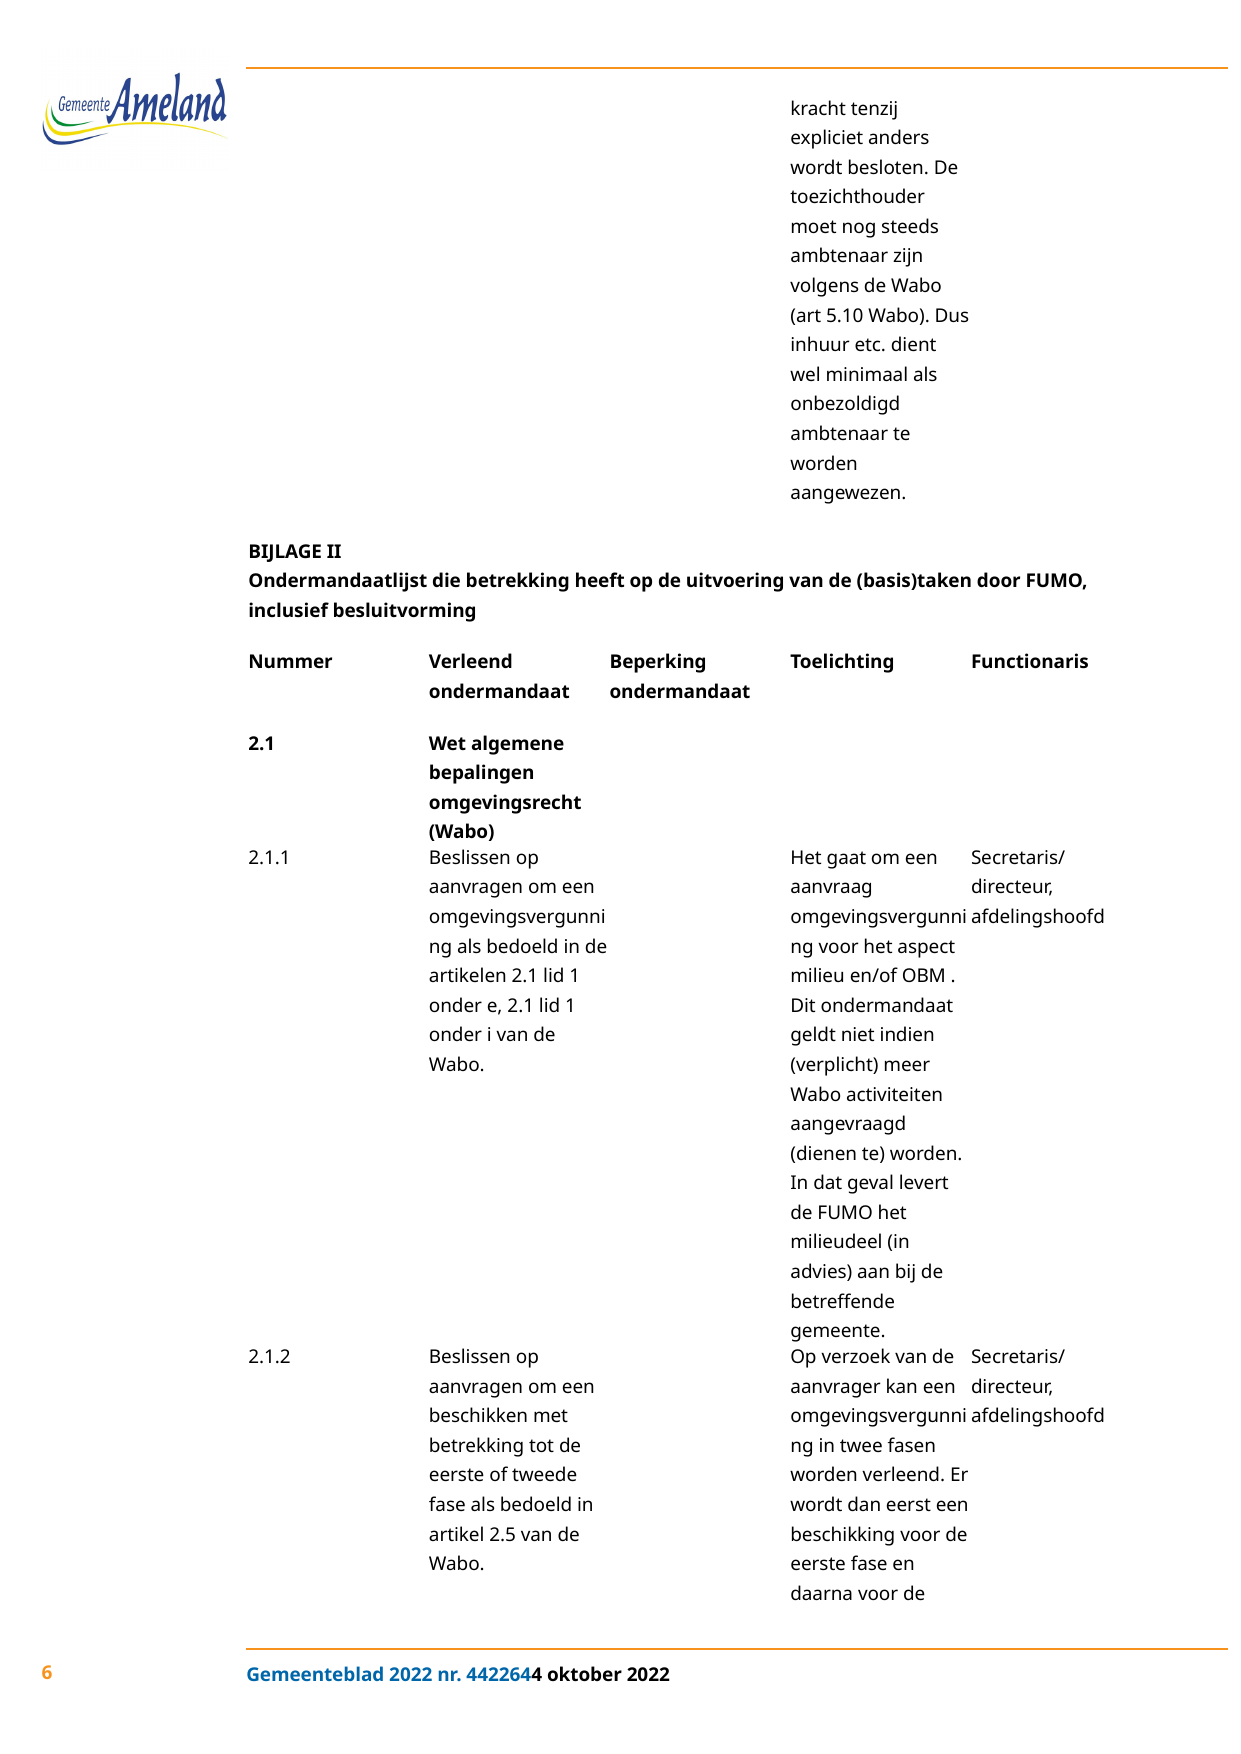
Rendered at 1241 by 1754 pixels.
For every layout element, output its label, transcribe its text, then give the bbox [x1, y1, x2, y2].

table_cell Wet algemene bepalingen omgevingsrecht (Wabo) [429, 730, 609, 844]
table_cell Beperking ondermandaat [609, 649, 790, 704]
table_cell Beslissen op aanvragen om een beschikken met betrekking tot de eerste of tweede fase als bedoeld in artikel 2.5 van de Wabo. [429, 1343, 609, 1606]
table_cell [248, 95, 429, 505]
table_cell Nummer [248, 649, 429, 704]
table_cell [429, 95, 609, 505]
table_header BIJLAGE II Ondermandaatlijst die betrekking heeft op de uitvoering van de (basis)taken door FUMO, inclusief besluitvorming [248, 538, 1152, 623]
table_cell Beslissen op aanvragen om een omgevingsvergunning als bedoeld in de artikelen 2.1 lid 1 onder e, 2.1 lid 1 onder i van de Wabo. [429, 844, 609, 1343]
table_cell Toelichting [790, 649, 971, 704]
table_cell Secretaris/ directeur, afdelingshoofd [971, 844, 1152, 1343]
table_cell [609, 95, 790, 505]
table_cell [609, 730, 790, 844]
table_cell Secretaris/ directeur, afdelingshoofd [971, 1343, 1152, 1606]
table_cell [248, 704, 1152, 730]
table_cell kracht tenzij expliciet anders wordt besloten. De toezichthouder moet nog steeds ambtenaar zijn volgens de Wabo (art 5.10 Wabo). Dus inhuur etc. dient wel minimaal als onbezoldigd ambtenaar te worden aangewezen. [790, 95, 971, 505]
table_cell [971, 95, 1152, 505]
table_cell Het gaat om een aanvraag omgevingsvergunning voor het aspect milieu en/of OBM . Dit ondermandaat geldt niet indien (verplicht) meer Wabo activiteiten aangevraagd (dienen te) worden. In dat geval levert de FUMO het milieudeel (in advies) aan bij de betreffende gemeente. [790, 844, 971, 1343]
table_cell [790, 730, 971, 844]
table_cell 2.1.1 [248, 844, 429, 1343]
table_cell [248, 623, 1152, 649]
table_cell Op verzoek van de aanvrager kan een omgevingsvergunning in twee fasen worden verleend. Er wordt dan eerst een beschikking voor de eerste fase en daarna voor de [790, 1343, 971, 1606]
table_cell Verleend ondermandaat [429, 649, 609, 704]
table_cell [609, 1343, 790, 1606]
table_cell [609, 844, 790, 1343]
table_cell 2.1 [248, 730, 429, 844]
picture [41, 47, 231, 172]
table_cell [971, 730, 1152, 844]
table_cell Functionaris [971, 649, 1152, 704]
table_cell 2.1.2 [248, 1343, 429, 1606]
